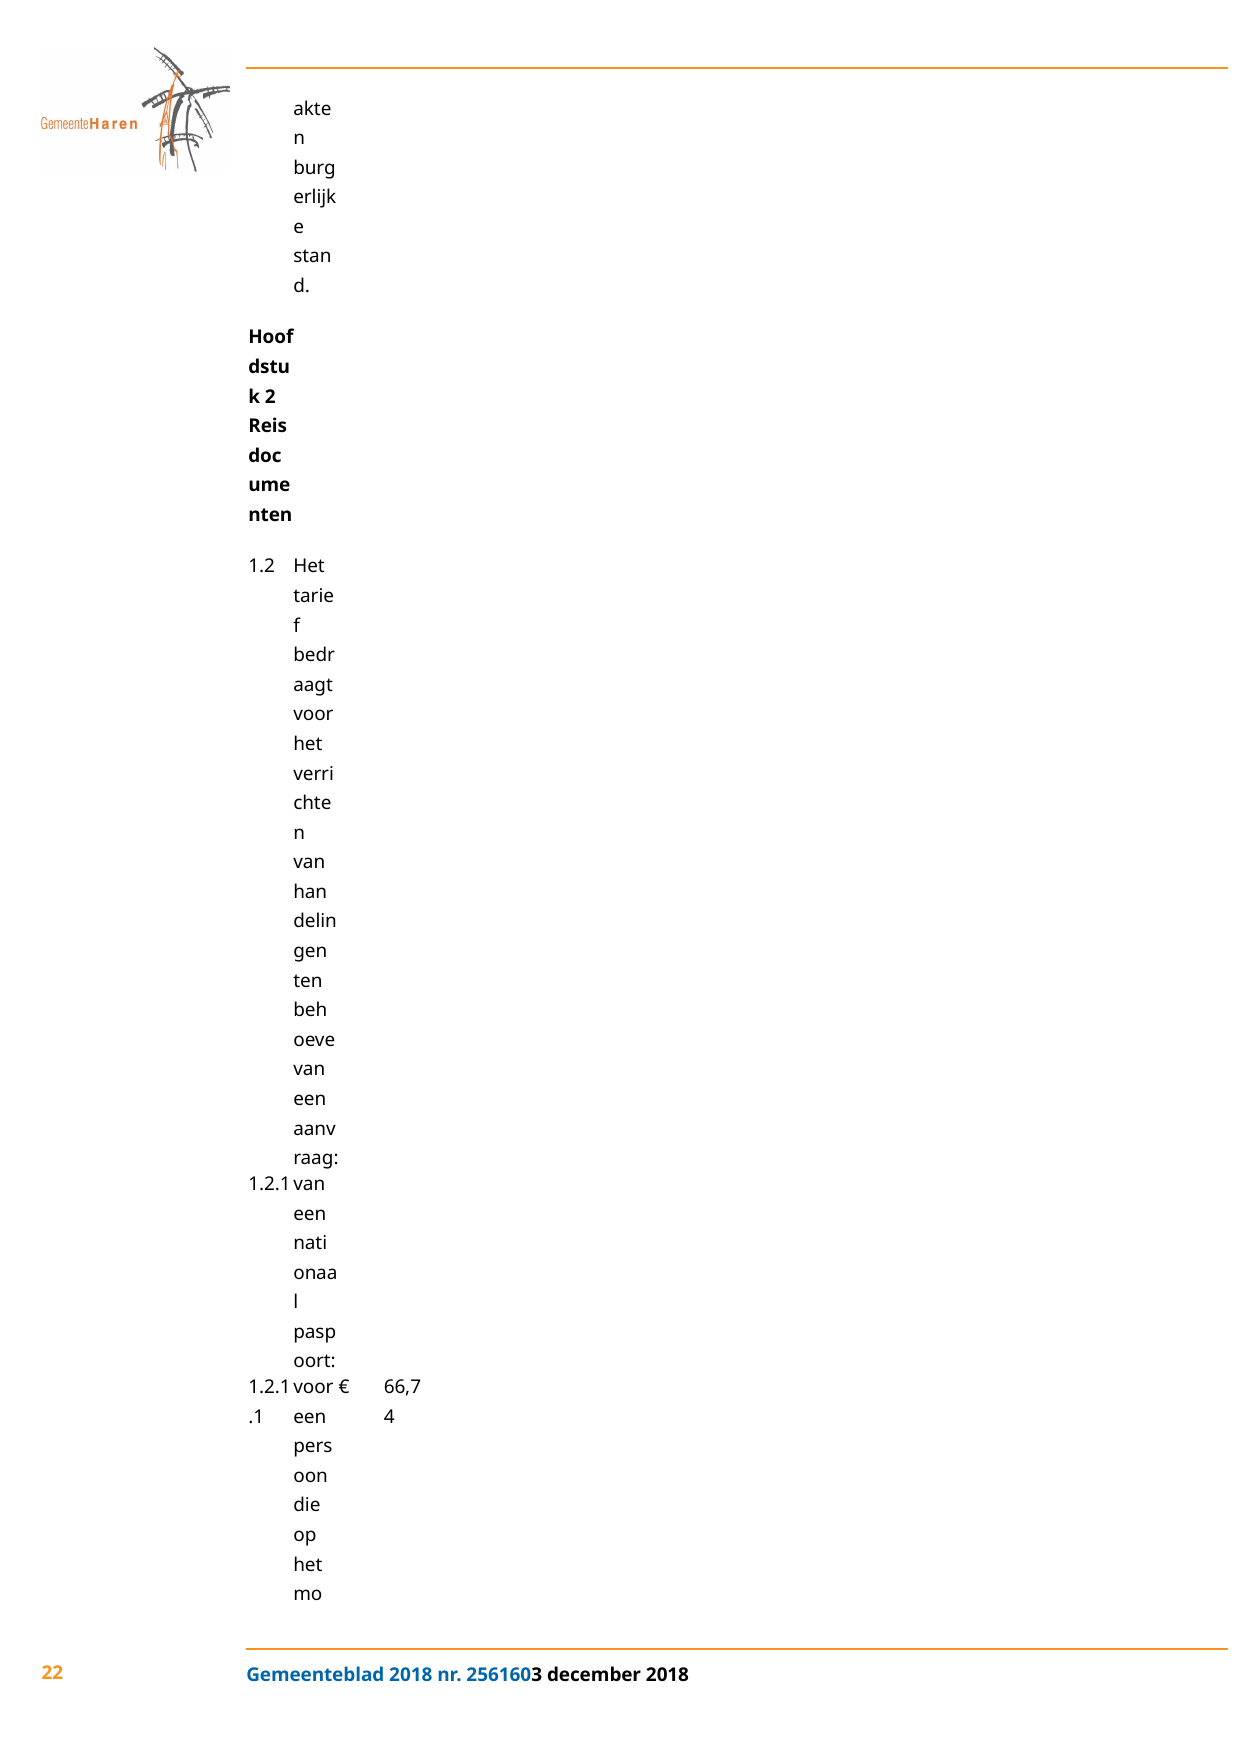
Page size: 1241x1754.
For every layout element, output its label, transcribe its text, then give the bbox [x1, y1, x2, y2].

table_cell [384, 527, 429, 553]
table_cell [338, 527, 383, 553]
table_cell [338, 324, 383, 527]
table_cell [248, 527, 293, 553]
table_cell [338, 553, 383, 1170]
table_cell 66,74 [384, 1373, 429, 1606]
table_cell [384, 1170, 429, 1373]
table_cell [248, 95, 293, 298]
table_cell akten burgerlijke stand. [293, 95, 338, 298]
table_cell voor een persoon die op het mo [293, 1373, 338, 1606]
table_cell [338, 95, 383, 298]
table_cell 1.2.1 [248, 1170, 293, 1373]
table_cell [338, 298, 383, 324]
picture [41, 47, 231, 172]
table_cell 1.2 [248, 553, 293, 1170]
table_cell Het tarief bedraagt voor het verrichten van handelingen ten behoeve van een aanvraag: [293, 553, 338, 1170]
table_cell [248, 298, 293, 324]
table_cell [293, 298, 338, 324]
table_cell [384, 95, 429, 298]
table_cell [384, 298, 429, 324]
table_cell van een nationaal paspoort: [293, 1170, 338, 1373]
table_cell [293, 324, 338, 527]
table_cell € [338, 1373, 383, 1606]
table_cell Hoofdstuk 2 Reisdocumenten [248, 324, 293, 527]
table_cell [384, 553, 429, 1170]
table_cell [293, 527, 338, 553]
table_cell [338, 1170, 383, 1373]
table_cell 1.2.1.1 [248, 1373, 293, 1606]
